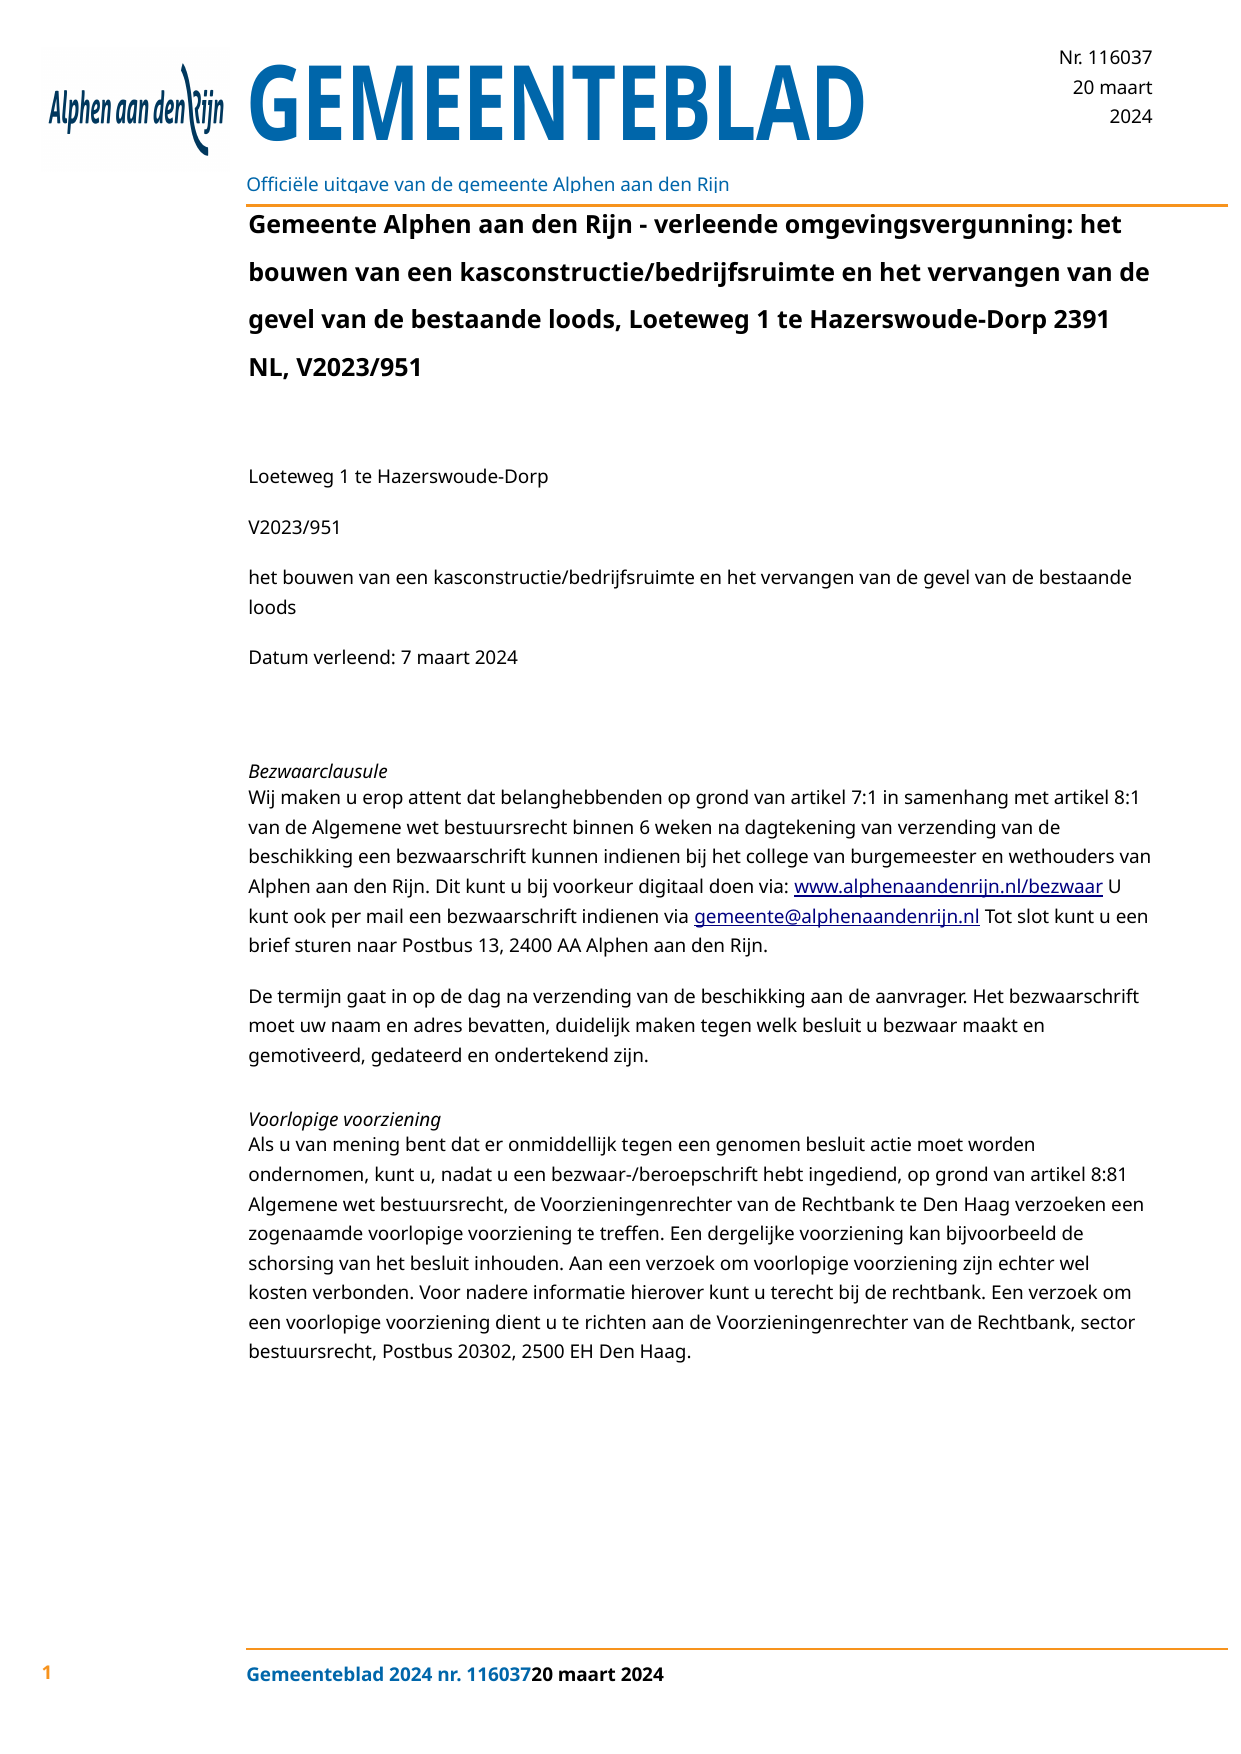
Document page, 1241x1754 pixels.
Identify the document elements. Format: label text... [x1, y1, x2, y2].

text De termijn gaat in op de dag na verzending van de beschikking aan de aanvrager. Het bezwaarschrift moet uw naam en adres bevatten, duidelijk maken tegen welk besluit u bezwaar maakt en gemotiveerd, gedateerd en ondertekend zijn. [248, 983, 1152, 1068]
text Gemeente Alphen aan den Rijn - verleende omgevingsvergunning: het bouwen van een kasconstructie/bedrijfsruimte en het vervangen van de gevel van de bestaande loods, Loeteweg 1 te Hazerswoude-Dorp 2391 NL, V2023/951 [248, 207, 1152, 384]
text Datum verleend: 7 maart 2024 [248, 644, 1152, 670]
text V2023/951 [248, 514, 1152, 540]
text Bezwaarclausule [248, 759, 1152, 784]
text Als u van mening bent dat er onmiddellijk tegen een genomen besluit actie moet worden ondernomen, kunt u, nadat u een bezwaar-/beroepschrift hebt ingediend, op grond van artikel 8:81 Algemene wet bestuursrecht, de Voorzieningenrechter van de Rechtbank te Den Haag verzoeken een zogenaamde voorlopige voorziening te treffen. Een dergelijke voorziening kan bijvoorbeeld de schorsing van het besluit inhouden. Aan een verzoek om voorlopige voorziening zijn echter wel kosten verbonden. Voor nadere informatie hierover kunt u terecht bij de rechtbank. Een verzoek om een voorlopige voorziening dient u te richten aan de Voorzieningenrechter van de Rechtbank, sector bestuursrecht, Postbus 20302, 2500 EH Den Haag. [248, 1132, 1152, 1364]
text Loeteweg 1 te Hazerswoude-Dorp [248, 463, 1152, 489]
text Voorlopige voorziening [248, 1106, 1152, 1132]
text Wij maken u erop attent dat belanghebbenden op grond van artikel 7:1 in samenhang met artikel 8:1 van de Algemene wet bestuursrecht binnen 6 weken na dagtekening van verzending van de beschikking een bezwaarschrift kunnen indienen bij het college van burgemeester en wethouders van Alphen aan den Rijn. Dit kunt u bij voorkeur digitaal doen via: www.alphenaandenrijn.nl/bezwaar U kunt ook per mail een bezwaarschrift indienen via gemeente@alphenaandenrijn.nl Tot slot kunt u een brief sturen naar Postbus 13, 2400 AA Alphen aan den Rijn. [248, 784, 1152, 958]
text het bouwen van een kasconstructie/bedrijfsruimte en het vervangen van de gevel van de bestaande loods [248, 564, 1152, 620]
picture [41, 47, 231, 172]
